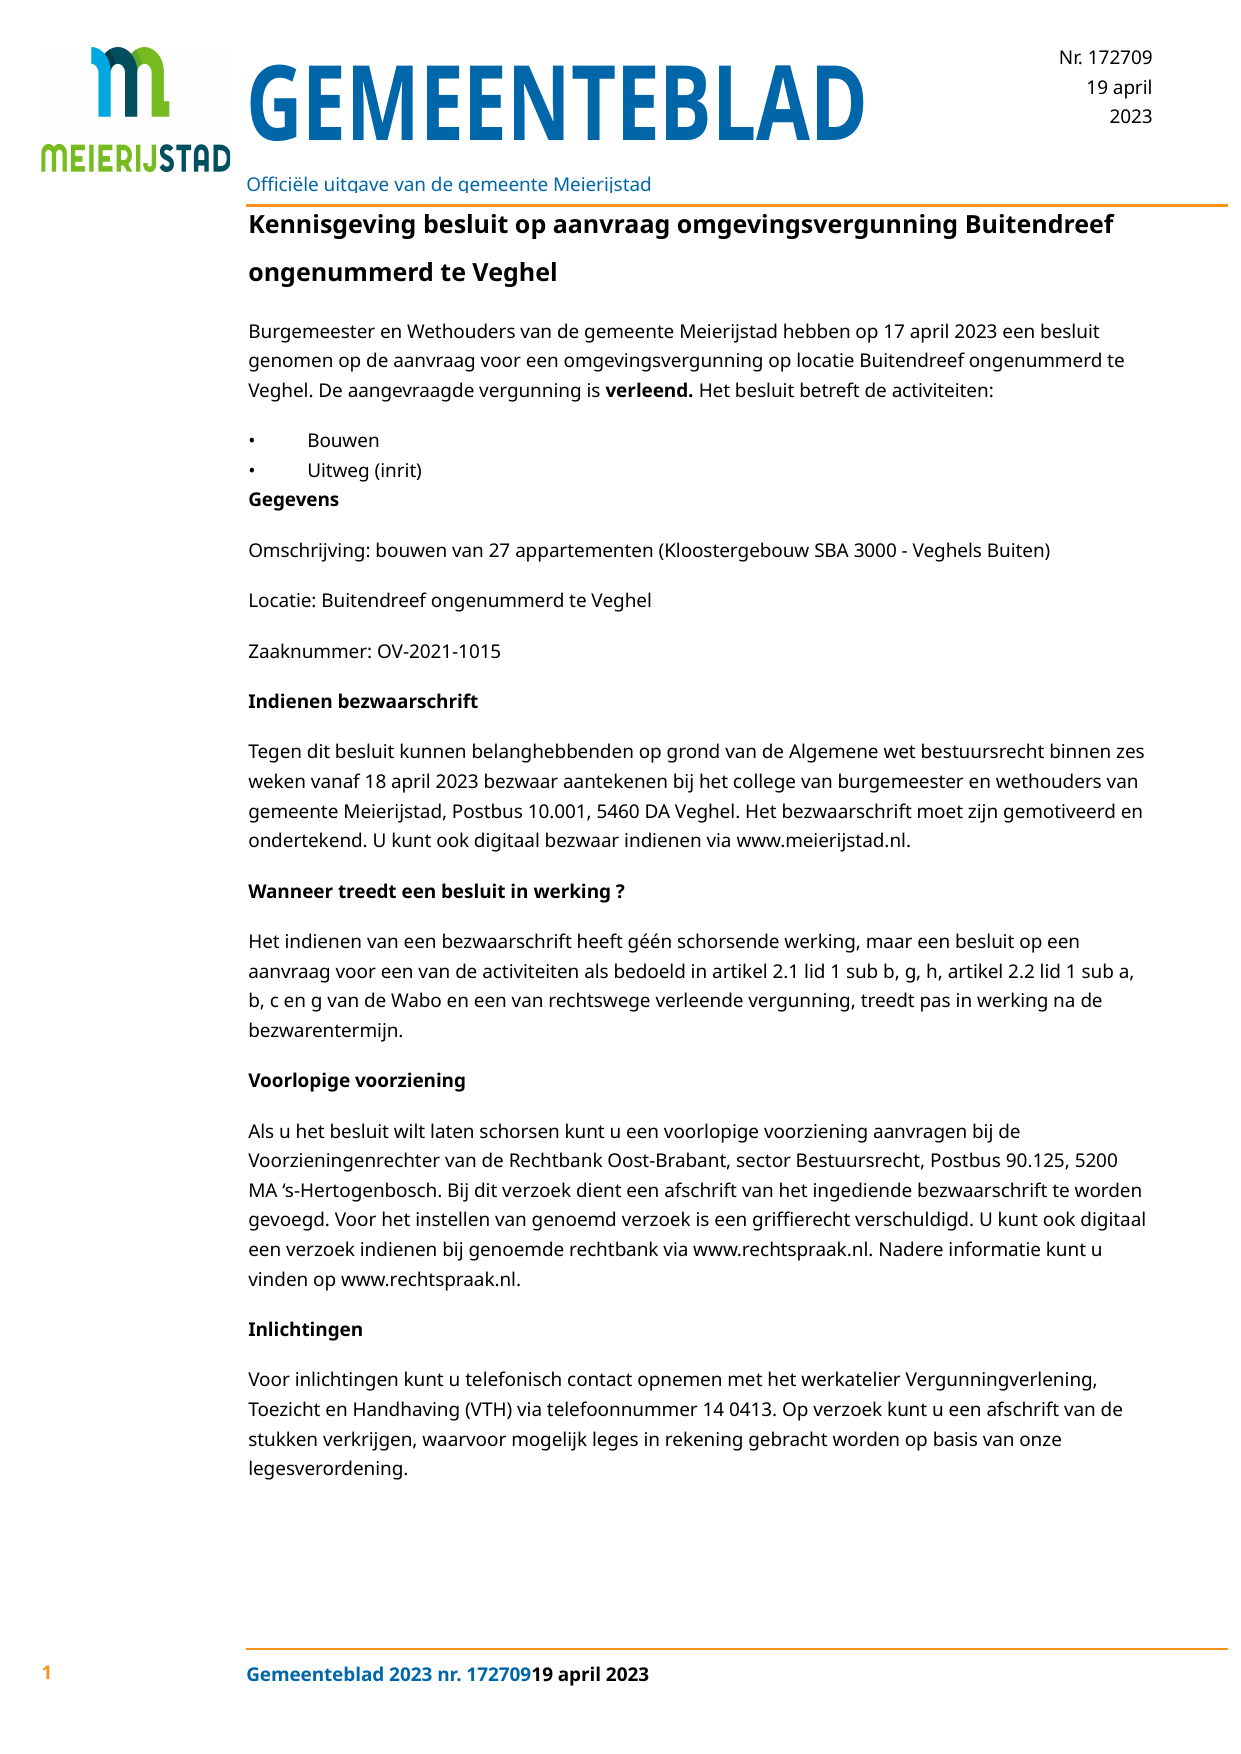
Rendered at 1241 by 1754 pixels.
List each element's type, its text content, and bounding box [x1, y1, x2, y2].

text Kennisgeving besluit op aanvraag omgevingsvergunning Buitendreef ongenummerd te Veghel [248, 207, 1152, 288]
text Inlichtingen [248, 1316, 1152, 1342]
text Voorlopige voorziening [248, 1067, 1152, 1093]
text Voor inlichtingen kunt u telefonisch contact opnemen met het werkatelier Vergunningverlening, Toezicht en Handhaving (VTH) via telefoonnummer 14 0413. Op verzoek kunt u een afschrift van de stukken verkrijgen, waarvoor mogelijk leges in rekening gebracht worden op basis van onze legesverordening. [248, 1367, 1152, 1481]
text Indienen bezwaarschrift [248, 688, 1152, 714]
picture [41, 47, 231, 172]
text Burgemeester en Wethouders van de gemeente Meierijstad hebben op 17 april 2023 een besluit genomen op de aanvraag voor een omgevingsvergunning op locatie Buitendreef ongenummerd te Veghel. De aangevraagde vergunning is verleend. Het besluit betreft de activiteiten: [248, 318, 1152, 403]
text Locatie: Buitendreef ongenummerd te Veghel [248, 587, 1152, 613]
text Het indienen van een bezwaarschrift heeft géén schorsende werking, maar een besluit op een aanvraag voor een van de activiteiten als bedoeld in artikel 2.1 lid 1 sub b, g, h, artikel 2.2 lid 1 sub a, b, c en g van de Wabo en een van rechtswege verleende vergunning, treedt pas in werking na de bezwarentermijn. [248, 928, 1152, 1043]
text Gegevens [248, 487, 1152, 512]
text Zaaknummer: OV-2021-1015 [248, 638, 1152, 664]
text Wanneer treedt een besluit in werking ? [248, 878, 1152, 904]
text Tegen dit besluit kunnen belanghebbenden op grond van de Algemene wet bestuursrecht binnen zes weken vanaf 18 april 2023 bezwaar aantekenen bij het college van burgemeester en wethouders van gemeente Meierijstad, Postbus 10.001, 5460 DA Veghel. Het bezwaarschrift moet zijn gemotiveerd en ondertekend. U kunt ook digitaal bezwaar indienen via www.meierijstad.nl. [248, 739, 1152, 853]
text Als u het besluit wilt laten schorsen kunt u een voorlopige voorziening aanvragen bij de Voorzieningenrechter van de Rechtbank Oost-Brabant, sector Bestuursrecht, Postbus 90.125, 5200 MA ‘s-Hertogenbosch. Bij dit verzoek dient een afschrift van het ingediende bezwaarschrift te worden gevoegd. Voor het instellen van genoemd verzoek is een griffierecht verschuldigd. U kunt ook digitaal een verzoek indienen bij genoemde rechtbank via www.rechtspraak.nl. Nadere informatie kunt u vinden op www.rechtspraak.nl. [248, 1118, 1152, 1292]
text Omschrijving: bouwen van 27 appartementen (Kloostergebouw SBA 3000 - Veghels Buiten) [248, 537, 1152, 563]
list Bouwen [248, 427, 1152, 453]
list Uitweg (inrit) [248, 457, 1152, 483]
